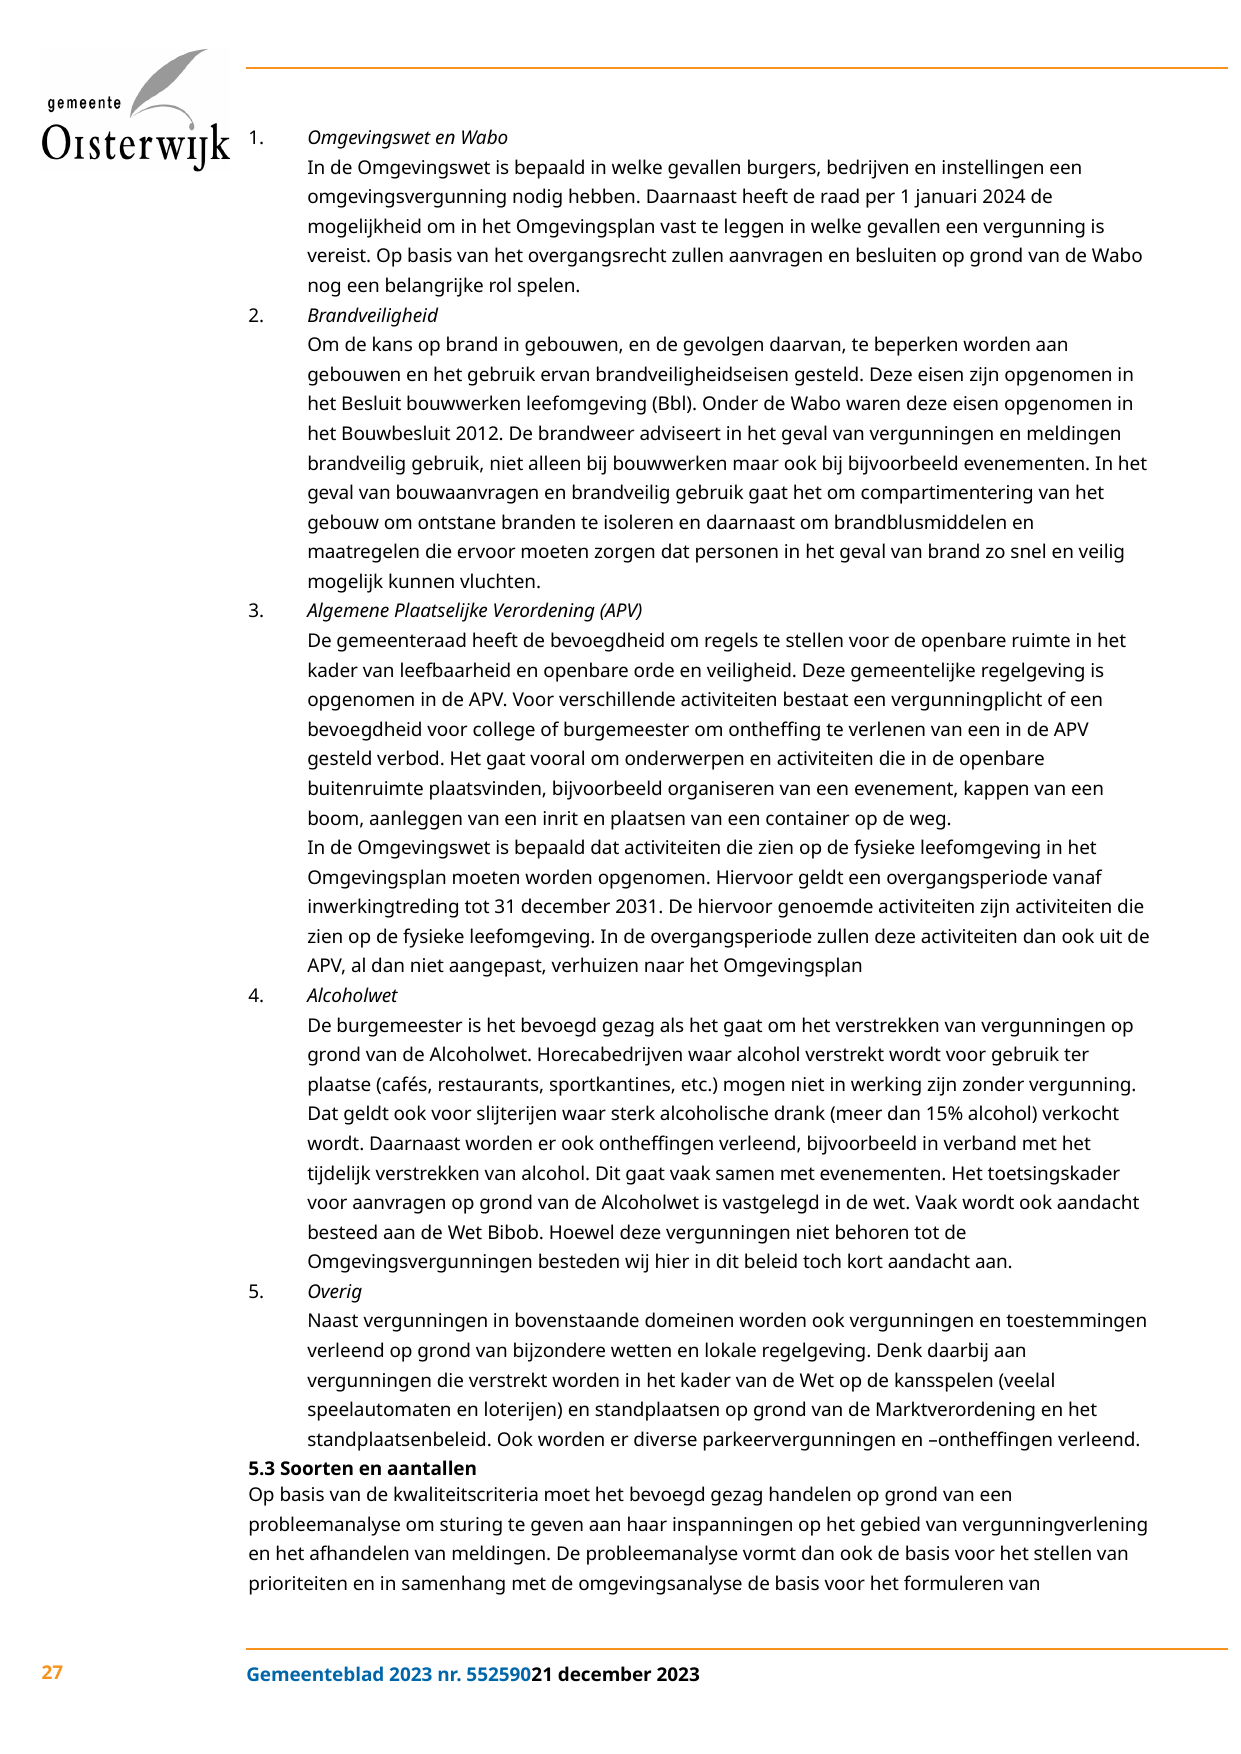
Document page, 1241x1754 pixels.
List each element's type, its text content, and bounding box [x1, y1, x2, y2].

list Algemene Plaatselijke Verordening (APV) [248, 598, 1152, 623]
list Brandveiligheid [248, 302, 1152, 328]
list Overig [248, 1278, 1152, 1304]
text 5.3 Soorten en aantallen [248, 1456, 1152, 1481]
list Omgevingswet en Wabo [248, 124, 1152, 150]
picture [41, 47, 231, 172]
list Naast vergunningen in bovenstaande domeinen worden ook vergunningen en toestemmingen verleend op grond van bijzondere wetten en lokale regelgeving. Denk daarbij aan vergunningen die verstrekt worden in het kader van de Wet op de kansspelen (veelal speelautomaten en loterijen) en standplaatsen op grond van de Marktverordening en het standplaatsenbeleid. Ook worden er diverse parkeervergunningen en –ontheffingen verleend. [248, 1308, 1152, 1452]
list In de Omgevingswet is bepaald in welke gevallen burgers, bedrijven en instellingen een omgevingsvergunning nodig hebben. Daarnaast heeft de raad per 1 januari 2024 de mogelijkheid om in het Omgevingsplan vast te leggen in welke gevallen een vergunning is vereist. Op basis van het overgangsrecht zullen aanvragen en besluiten op grond van de Wabo nog een belangrijke rol spelen. [248, 154, 1152, 298]
text Op basis van de kwaliteitscriteria moet het bevoegd gezag handelen op grond van een probleemanalyse om sturing te geven aan haar inspanningen op het gebied van vergunningverlening en het afhandelen van meldingen. De probleemanalyse vormt dan ook de basis voor het stellen van prioriteiten en in samenhang met de omgevingsanalyse de basis voor het formuleren van [248, 1481, 1152, 1596]
list De burgemeester is het bevoegd gezag als het gaat om het verstrekken van vergunningen op grond van de Alcoholwet. Horecabedrijven waar alcohol verstrekt wordt voor gebruik ter plaatse (cafés, restaurants, sportkantines, etc.) mogen niet in werking zijn zonder vergunning. Dat geldt ook voor slijterijen waar sterk alcoholische drank (meer dan 15% alcohol) verkocht wordt. Daarnaast worden er ook ontheffingen verleend, bijvoorbeeld in verband met het tijdelijk verstrekken van alcohol. Dit gaat vaak samen met evenementen. Het toetsingskader voor aanvragen op grond van de Alcoholwet is vastgelegd in de wet. Vaak wordt ook aandacht besteed aan de Wet Bibob. Hoewel deze vergunningen niet behoren tot de Omgevingsvergunningen besteden wij hier in dit beleid toch kort aandacht aan. [248, 1012, 1152, 1274]
list Om de kans op brand in gebouwen, en de gevolgen daarvan, te beperken worden aan gebouwen en het gebruik ervan brandveiligheidseisen gesteld. Deze eisen zijn opgenomen in het Besluit bouwwerken leefomgeving (Bbl). Onder de Wabo waren deze eisen opgenomen in het Bouwbesluit 2012. De brandweer adviseert in het geval van vergunningen en meldingen brandveilig gebruik, niet alleen bij bouwwerken maar ook bij bijvoorbeeld evenementen. In het geval van bouwaanvragen en brandveilig gebruik gaat het om compartimentering van het gebouw om ontstane branden te isoleren en daarnaast om brandblusmiddelen en maatregelen die ervoor moeten zorgen dat personen in het geval van brand zo snel en veilig mogelijk kunnen vluchten. [248, 331, 1152, 594]
list De gemeenteraad heeft de bevoegdheid om regels te stellen voor de openbare ruimte in het kader van leefbaarheid en openbare orde en veiligheid. Deze gemeentelijke regelgeving is opgenomen in de APV. Voor verschillende activiteiten bestaat een vergunningplicht of een bevoegdheid voor college of burgemeester om ontheffing te verlenen van een in de APV gesteld verbod. Het gaat vooral om onderwerpen en activiteiten die in de openbare buitenruimte plaatsvinden, bijvoorbeeld organiseren van een evenement, kappen van een boom, aanleggen van een inrit en plaatsen van een container op de weg. [248, 627, 1152, 831]
list In de Omgevingswet is bepaald dat activiteiten die zien op de fysieke leefomgeving in het Omgevingsplan moeten worden opgenomen. Hiervoor geldt een overgangsperiode vanaf inwerkingtreding tot 31 december 2031. De hiervoor genoemde activiteiten zijn activiteiten die zien op de fysieke leefomgeving. In de overgangsperiode zullen deze activiteiten dan ook uit de APV, al dan niet aangepast, verhuizen naar het Omgevingsplan [248, 834, 1152, 978]
list Alcoholwet [248, 982, 1152, 1008]
